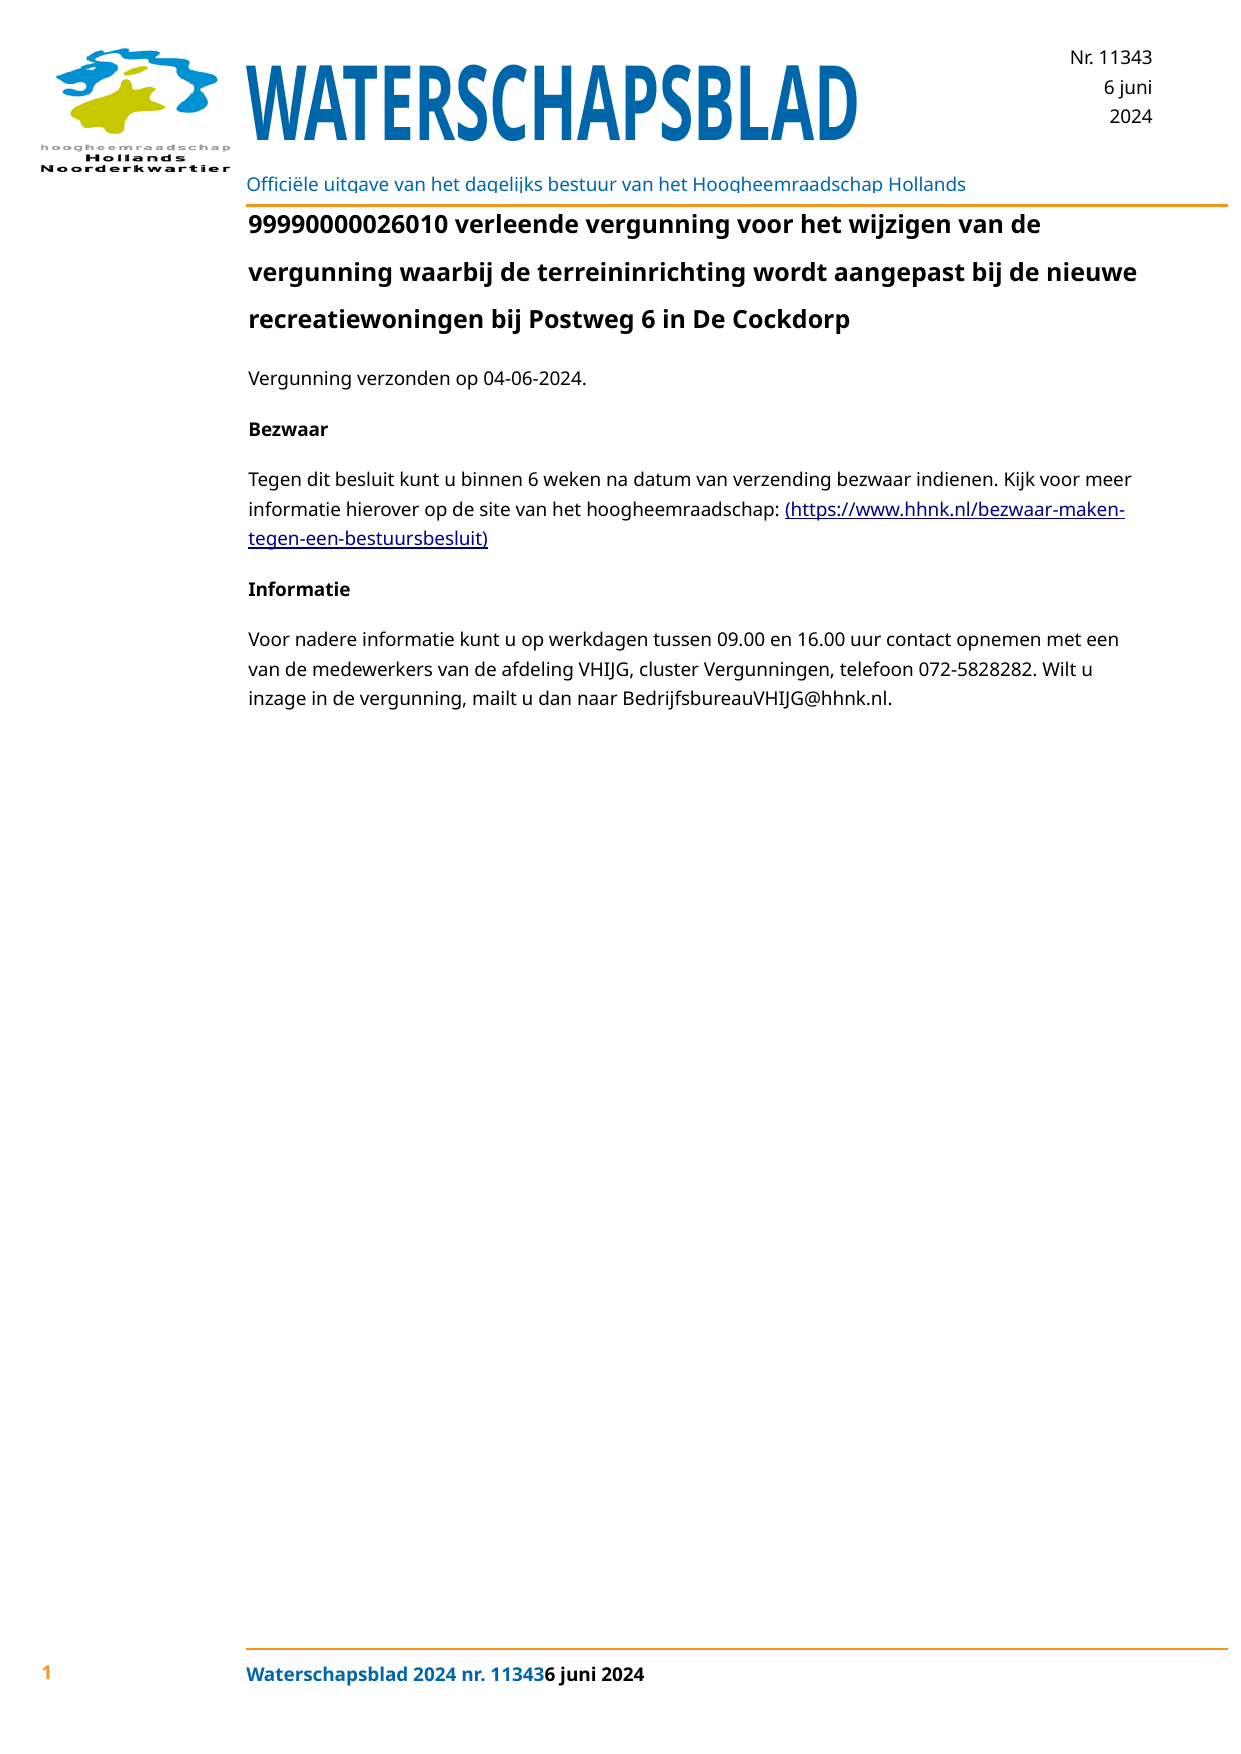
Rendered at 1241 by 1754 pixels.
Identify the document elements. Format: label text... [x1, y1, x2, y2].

text Voor nadere informatie kunt u op werkdagen tussen 09.00 en 16.00 uur contact opnemen met een van de medewerkers van de afdeling VHIJG, cluster Vergunningen, telefoon 072-5828282. Wilt u inzage in de vergunning, mailt u dan naar BedrijfsbureauVHIJG@hhnk.nl. [248, 626, 1152, 711]
picture [41, 47, 231, 172]
text Vergunning verzonden op 04-06-2024. [248, 366, 1152, 391]
text 99990000026010 verleende vergunning voor het wijzigen van de vergunning waarbij de terreininrichting wordt aangepast bij de nieuwe recreatiewoningen bij Postweg 6 in De Cockdorp [248, 207, 1152, 336]
text Bezwaar [248, 416, 1152, 442]
text Tegen dit besluit kunt u binnen 6 weken na datum van verzending bezwaar indienen. Kijk voor meer informatie hierover op de site van het hoogheemraadschap: (https://www.hhnk.nl/bezwaar-maken-tegen-een-bestuursbesluit) [248, 466, 1152, 551]
text Informatie [248, 576, 1152, 602]
